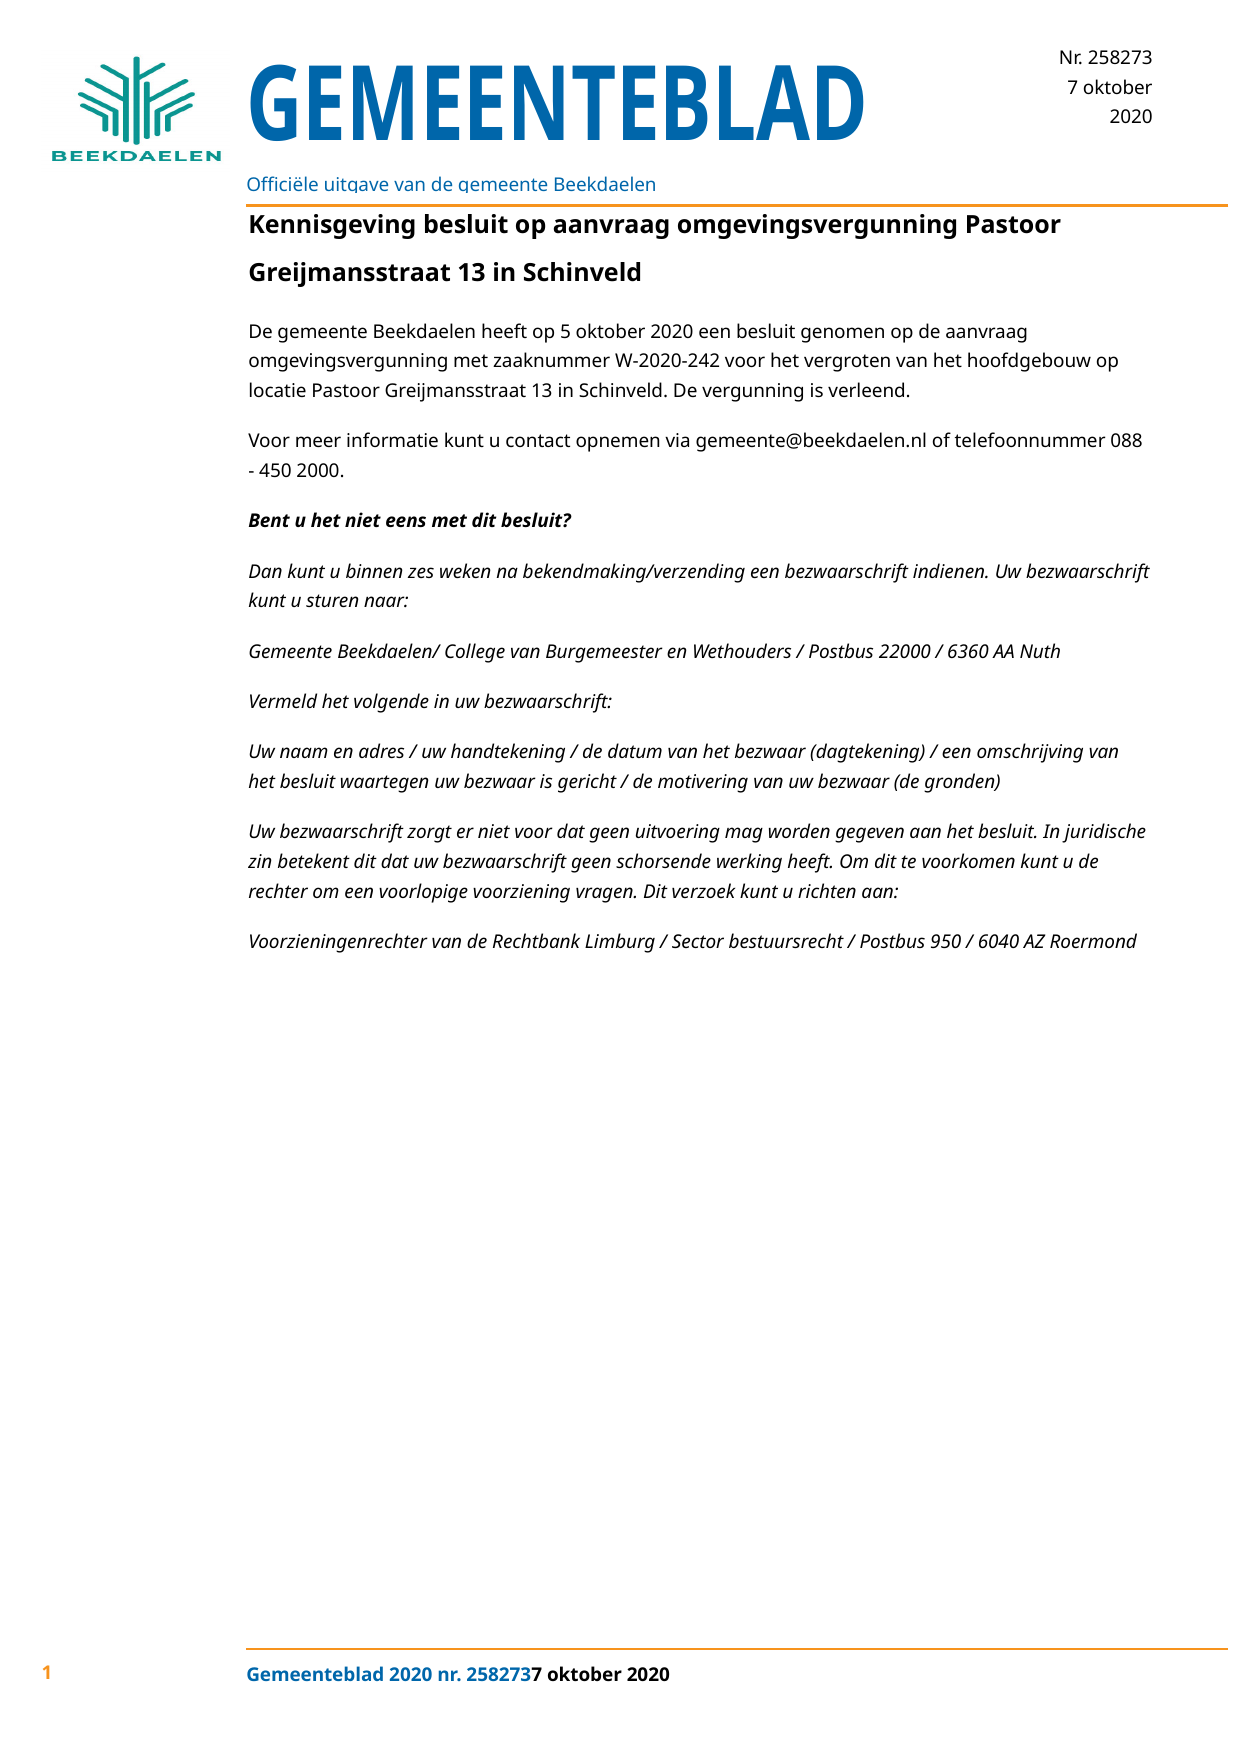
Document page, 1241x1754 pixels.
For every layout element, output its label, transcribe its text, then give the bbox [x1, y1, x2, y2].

text Uw naam en adres / uw handtekening / de datum van het bezwaar (dagtekening) / een omschrijving van het besluit waartegen uw bezwaar is gericht / de motivering van uw bezwaar (de gronden) [248, 739, 1152, 794]
text De gemeente Beekdaelen heeft op 5 oktober 2020 een besluit genomen op de aanvraag omgevingsvergunning met zaaknummer W-2020-242 voor het vergroten van het hoofdgebouw op locatie Pastoor Greijmansstraat 13 in Schinveld. De vergunning is verleend. [248, 318, 1152, 403]
text Kennisgeving besluit op aanvraag omgevingsvergunning Pastoor Greijmansstraat 13 in Schinveld [248, 207, 1152, 288]
text Voor meer informatie kunt u contact opnemen via gemeente@beekdaelen.nl of telefoonnummer 088 - 450 2000. [248, 427, 1152, 483]
picture [41, 47, 231, 172]
text Uw bezwaarschrift zorgt er niet voor dat geen uitvoering mag worden gegeven aan het besluit. In juridische zin betekent dit dat uw bezwaarschrift geen schorsende werking heeft. Om dit te voorkomen kunt u de rechter om een voorlopige voorziening vragen. Dit verzoek kunt u richten aan: [248, 819, 1152, 904]
text Gemeente Beekdaelen/ College van Burgemeester en Wethouders / Postbus 22000 / 6360 AA Nuth [248, 638, 1152, 664]
text Bent u het niet eens met dit besluit? [248, 507, 1152, 533]
text Voorzieningenrechter van de Rechtbank Limburg / Sector bestuursrecht / Postbus 950 / 6040 AZ Roermond [248, 928, 1152, 954]
text Dan kunt u binnen zes weken na bekendmaking/verzending een bezwaarschrift indienen. Uw bezwaarschrift kunt u sturen naar: [248, 558, 1152, 613]
text Vermeld het volgende in uw bezwaarschrift: [248, 688, 1152, 714]
